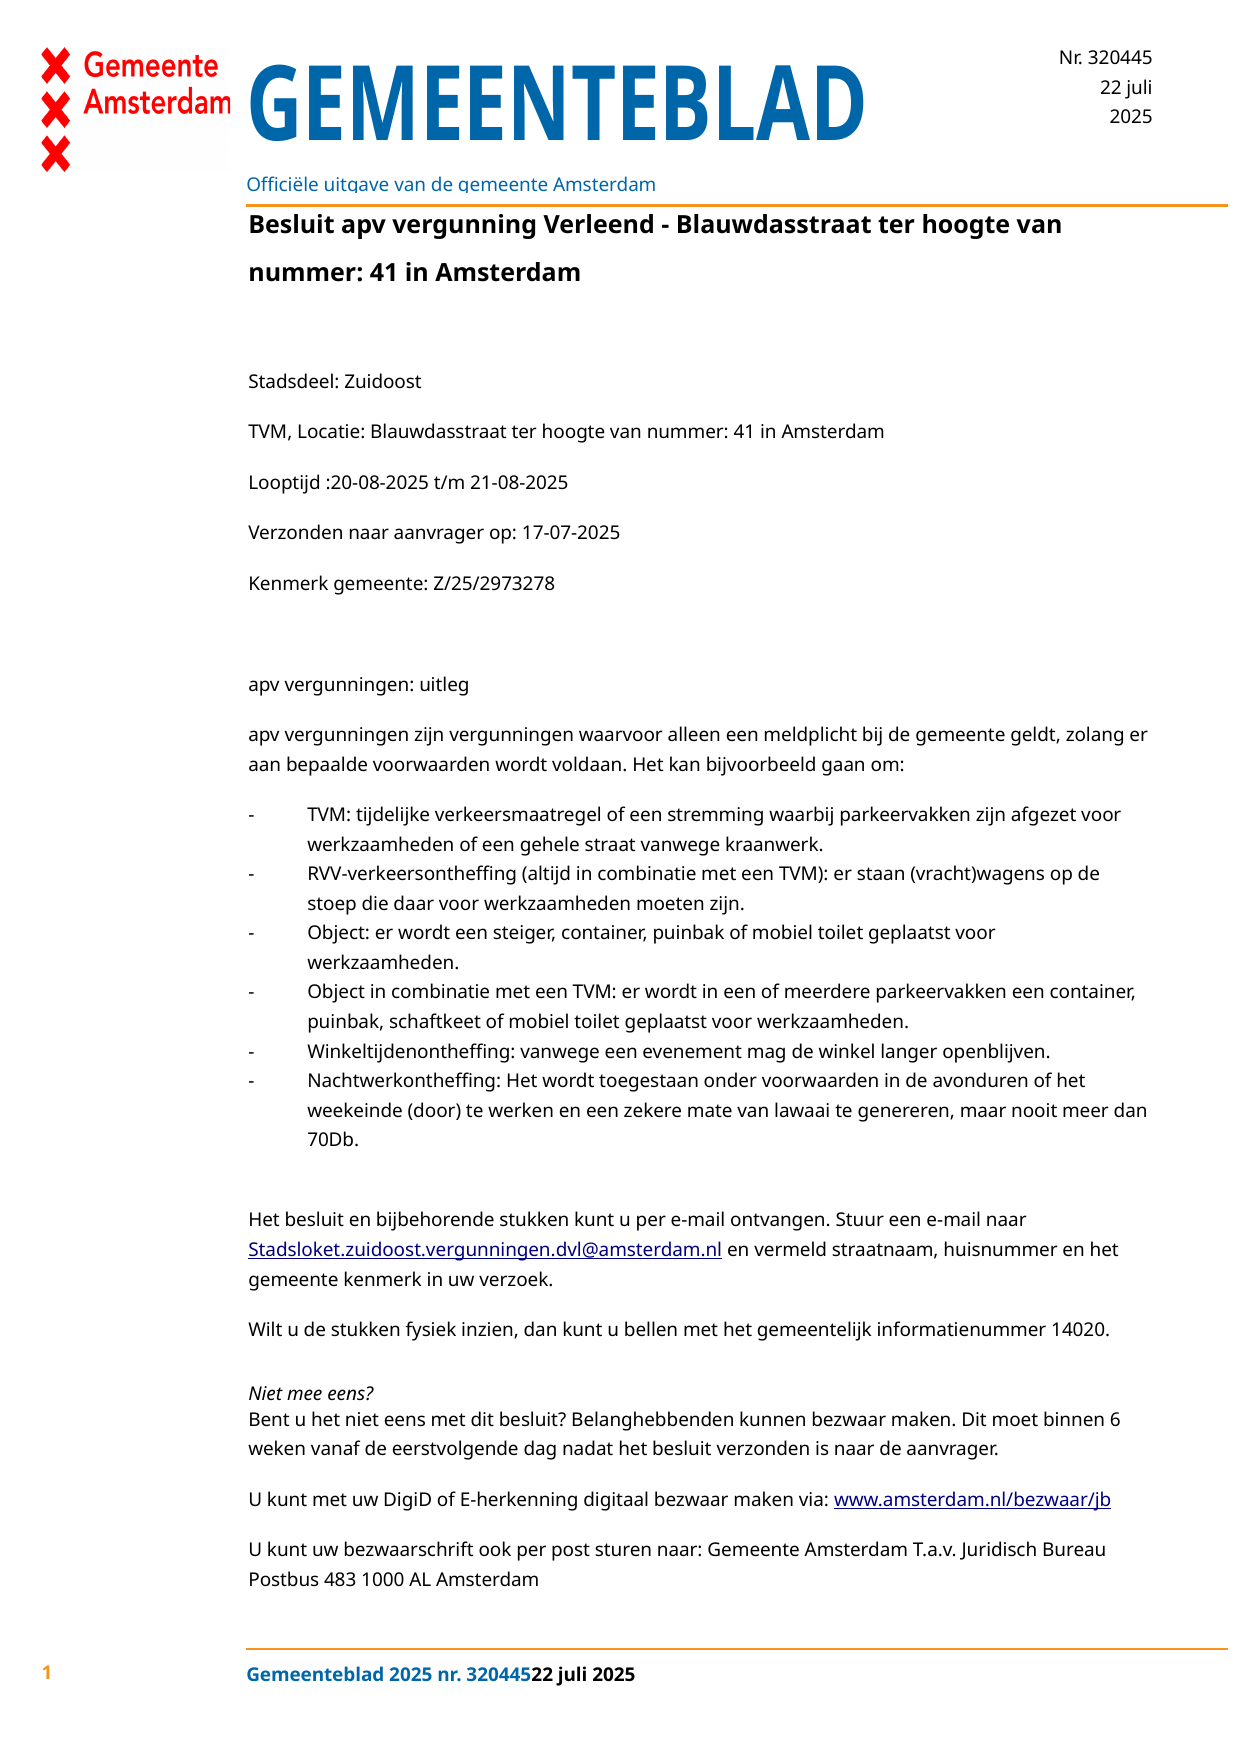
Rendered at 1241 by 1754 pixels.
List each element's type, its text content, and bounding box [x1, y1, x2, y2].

text TVM, Locatie: Blauwdasstraat ter hoogte van nummer: 41 in Amsterdam [248, 419, 1152, 444]
list Object: er wordt een steiger, container, puinbak of mobiel toilet geplaatst voor werkzaamheden. [248, 919, 1152, 975]
text Het besluit en bijbehorende stukken kunt u per e-mail ontvangen. Stuur een e-mail naar Stadsloket.zuidoost.vergunningen.dvl@amsterdam.nl en vermeld straatnaam, huisnummer en het gemeente kenmerk in uw verzoek. [248, 1207, 1152, 1292]
text Besluit apv vergunning Verleend - Blauwdasstraat ter hoogte van nummer: 41 in Amsterdam [248, 207, 1152, 288]
text Stadsdeel: Zuidoost [248, 368, 1152, 394]
list Winkeltijdenontheffing: vanwege een evenement mag de winkel langer openblijven. [248, 1038, 1152, 1064]
text apv vergunningen zijn vergunningen waarvoor alleen een meldplicht bij de gemeente geldt, zolang er aan bepaalde voorwaarden wordt voldaan. Het kan bijvoorbeeld gaan om: [248, 721, 1152, 777]
text Verzonden naar aanvrager op: 17-07-2025 [248, 519, 1152, 545]
list Object in combinatie met een TVM: er wordt in een of meerdere parkeervakken een container, puinbak, schaftkeet of mobiel toilet geplaatst voor werkzaamheden. [248, 979, 1152, 1034]
list RVV-verkeersontheffing (altijd in combinatie met een TVM): er staan (vracht)wagens op de stoep die daar voor werkzaamheden moeten zijn. [248, 860, 1152, 916]
text Niet mee eens? [248, 1380, 1152, 1406]
text U kunt uw bezwaarschrift ook per post sturen naar: Gemeente Amsterdam T.a.v. Juridisch Bureau Postbus 483 1000 AL Amsterdam [248, 1536, 1152, 1592]
text Looptijd :20-08-2025 t/m 21-08-2025 [248, 469, 1152, 495]
text apv vergunningen: uitleg [248, 671, 1152, 697]
list Nachtwerkontheffing: Het wordt toegestaan onder voorwaarden in de avonduren of het weekeinde (door) te werken en een zekere mate van lawaai te genereren, maar nooit meer dan 70Db. [248, 1067, 1152, 1152]
list TVM: tijdelijke verkeersmaatregel of een stremming waarbij parkeervakken zijn afgezet voor werkzaamheden of een gehele straat vanwege kraanwerk. [248, 801, 1152, 857]
text Kenmerk gemeente: Z/25/2973278 [248, 570, 1152, 596]
text Wilt u de stukken fysiek inzien, dan kunt u bellen met het gemeentelijk informatienummer 14020. [248, 1316, 1152, 1342]
text Bent u het niet eens met dit besluit? Belanghebbenden kunnen bezwaar maken. Dit moet binnen 6 weken vanaf de eerstvolgende dag nadat het besluit verzonden is naar de aanvrager. [248, 1406, 1152, 1461]
picture [41, 47, 231, 172]
text U kunt met uw DigiD of E-herkenning digitaal bezwaar maken via: www.amsterdam.nl/bezwaar/jb [248, 1486, 1152, 1512]
